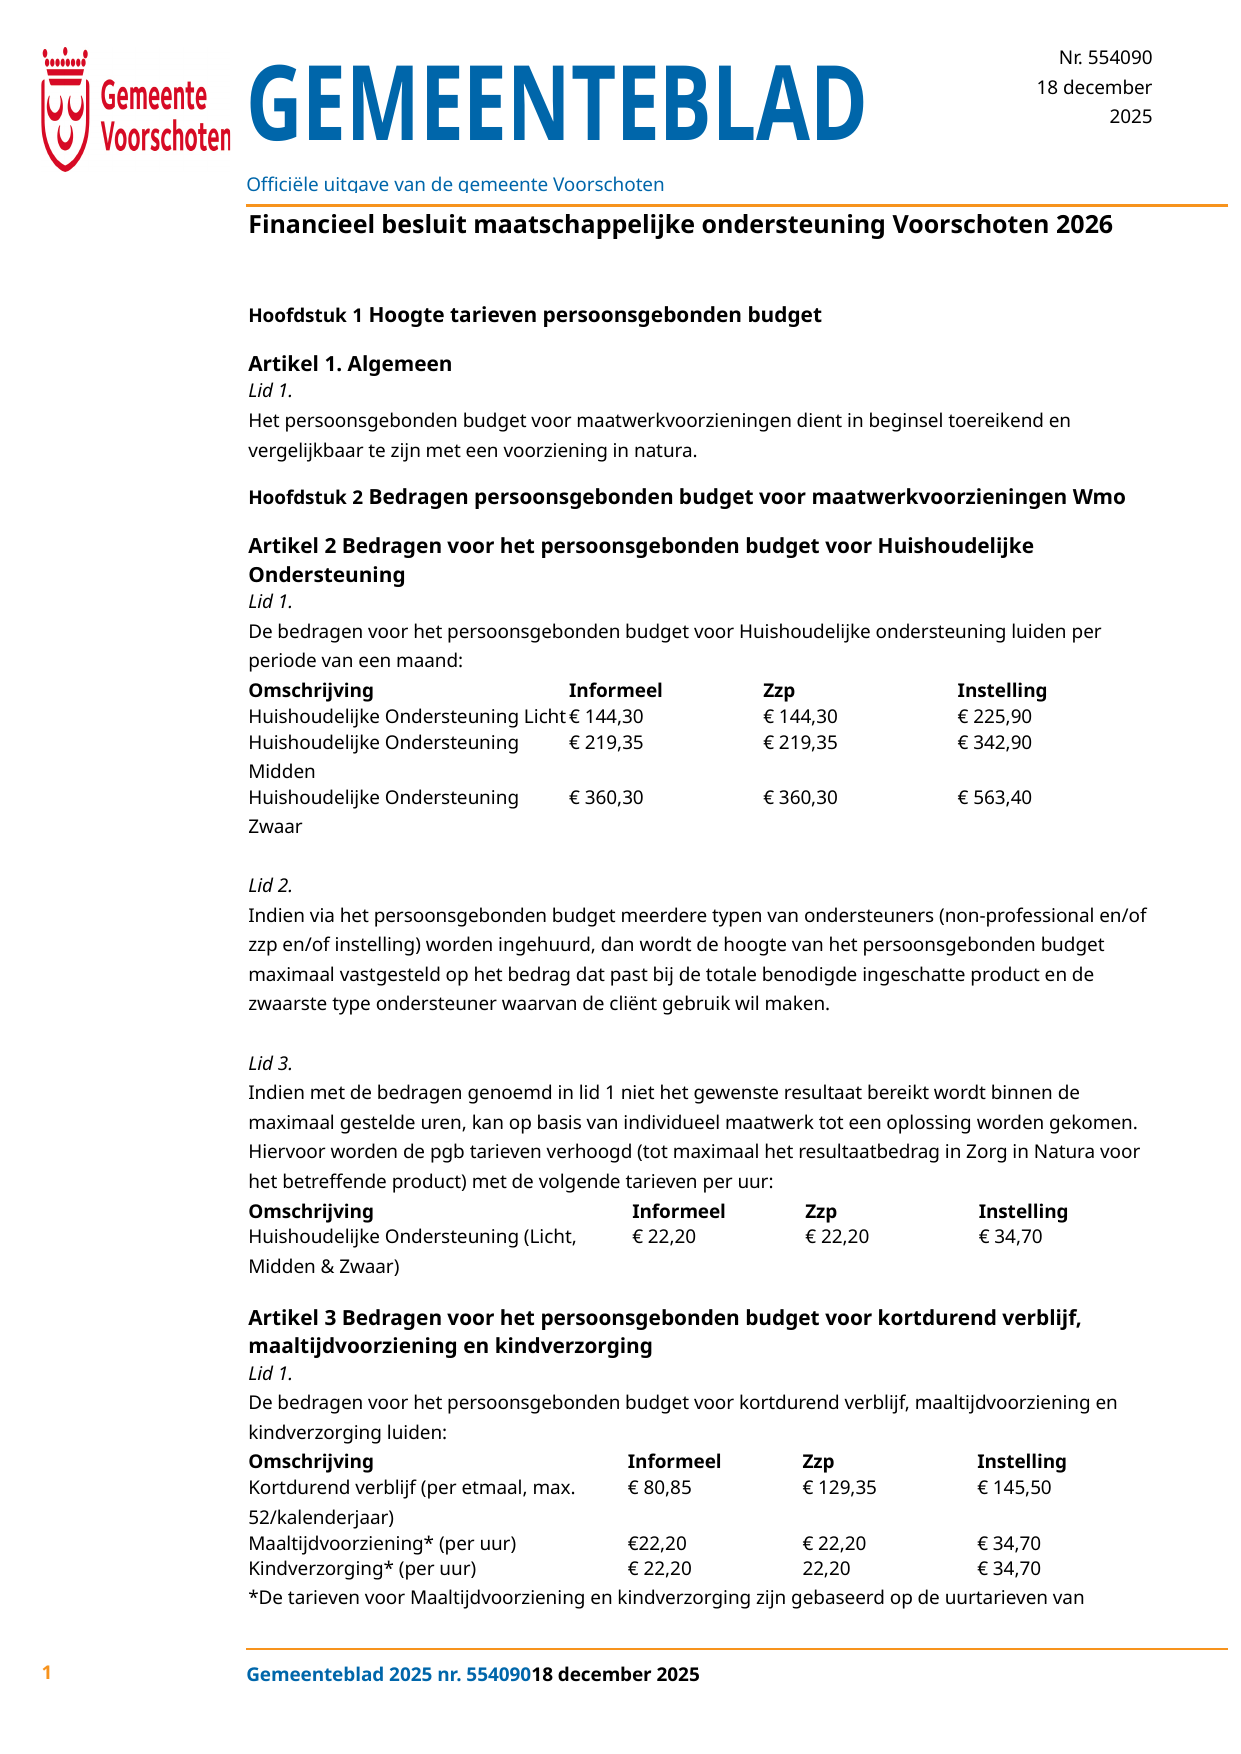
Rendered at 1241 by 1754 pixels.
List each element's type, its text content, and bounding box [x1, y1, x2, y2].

text Het persoonsgebonden budget voor maatwerkvoorzieningen dient in beginsel toereikend en vergelijkbaar te zijn met een voorziening in natura. [248, 407, 1152, 462]
table_cell Huishoudelijke Ondersteuning (Licht, Midden & Zwaar) [248, 1224, 632, 1279]
table_header Zzp [763, 678, 957, 703]
text *De tarieven voor Maaltijdvoorziening en kindverzorging zijn gebaseerd op de uurtarieven van [248, 1584, 1152, 1610]
text Artikel 1. Algemeen [248, 349, 1152, 378]
text Financieel besluit maatschappelijke ondersteuning Voorschoten 2026 [248, 207, 1152, 241]
table_header Instelling [958, 678, 1152, 703]
text Lid 3. [248, 1050, 1152, 1076]
text Lid 1. [248, 378, 1152, 403]
table_header Omschrijving [248, 678, 569, 703]
table_header Omschrijving [248, 1449, 628, 1474]
text Hoofdstuk 2 Bedragen persoonsgebonden budget voor maatwerkvoorzieningen Wmo [248, 482, 1152, 511]
table_cell Huishoudelijke Ondersteuning Zwaar [248, 784, 569, 839]
table_cell Huishoudelijke Ondersteuning Licht [248, 703, 569, 729]
table_cell €22,20 [628, 1530, 802, 1555]
table_header Instelling [977, 1449, 1152, 1474]
table_cell € 342,90 [958, 729, 1152, 784]
table_cell Huishoudelijke Ondersteuning Midden [248, 729, 569, 784]
table_header Informeel [632, 1198, 805, 1223]
text Lid 2. [248, 872, 1152, 898]
table_cell € 34,70 [979, 1224, 1152, 1279]
table_cell € 22,20 [632, 1224, 805, 1279]
table_cell Kindverzorging* (per uur) [248, 1555, 628, 1581]
picture [41, 47, 231, 172]
table_cell € 80,85 [628, 1474, 802, 1530]
table_cell € 22,20 [628, 1555, 802, 1581]
text Hoofdstuk 1 Hoogte tarieven persoonsgebonden budget [248, 300, 1152, 328]
table_header Informeel [569, 678, 763, 703]
table_cell € 144,30 [763, 703, 957, 729]
table_header Omschrijving [248, 1198, 632, 1223]
table_cell € 22,20 [802, 1530, 977, 1555]
table_cell Kortdurend verblijf (per etmaal, max. 52/kalenderjaar) [248, 1474, 628, 1530]
text De bedragen voor het persoonsgebonden budget voor Huishoudelijke ondersteuning luiden per periode van een maand: [248, 618, 1152, 673]
text Artikel 3 Bedragen voor het persoonsgebonden budget voor kortdurend verblijf, maaltijdvoorziening en kindverzorging [248, 1303, 1152, 1360]
text Indien met de bedragen genoemd in lid 1 niet het gewenste resultaat bereikt wordt binnen de maximaal gestelde uren, kan op basis van individueel maatwerk tot een oplossing worden gekomen. Hiervoor worden de pgb tarieven verhoogd (tot maximaal het resultaatbedrag in Zorg in Natura voor het betreffende product) met de volgende tarieven per uur: [248, 1079, 1152, 1194]
table_cell € 34,70 [977, 1555, 1152, 1581]
text Lid 1. [248, 588, 1152, 614]
table_header Instelling [979, 1198, 1152, 1223]
table_cell € 563,40 [958, 784, 1152, 839]
table_cell € 129,35 [802, 1474, 977, 1530]
table_cell € 34,70 [977, 1530, 1152, 1555]
text Indien via het persoonsgebonden budget meerdere typen van ondersteuners (non-professional en/of zzp en/of instelling) worden ingehuurd, dan wordt de hoogte van het persoonsgebonden budget maximaal vastgesteld op het bedrag dat past bij de totale benodigde ingeschatte product en de zwaarste type ondersteuner waarvan de cliënt gebruik wil maken. [248, 902, 1152, 1016]
table_cell € 360,30 [569, 784, 763, 839]
table_cell 22,20 [802, 1555, 977, 1581]
table_cell € 360,30 [763, 784, 957, 839]
table_cell € 219,35 [569, 729, 763, 784]
table_cell € 225,90 [958, 703, 1152, 729]
table_cell Maaltijdvoorziening* (per uur) [248, 1530, 628, 1555]
table_header Informeel [628, 1449, 802, 1474]
table_cell € 145,50 [977, 1474, 1152, 1530]
table_header Zzp [802, 1449, 977, 1474]
table_cell € 22,20 [805, 1224, 978, 1279]
text Artikel 2 Bedragen voor het persoonsgebonden budget voor Huishoudelijke Ondersteuning [248, 532, 1152, 588]
text Lid 1. [248, 1360, 1152, 1386]
table_header Zzp [805, 1198, 978, 1223]
text De bedragen voor het persoonsgebonden budget voor kortdurend verblijf, maaltijdvoorziening en kindverzorging luiden: [248, 1389, 1152, 1445]
table_cell € 144,30 [569, 703, 763, 729]
table_cell € 219,35 [763, 729, 957, 784]
